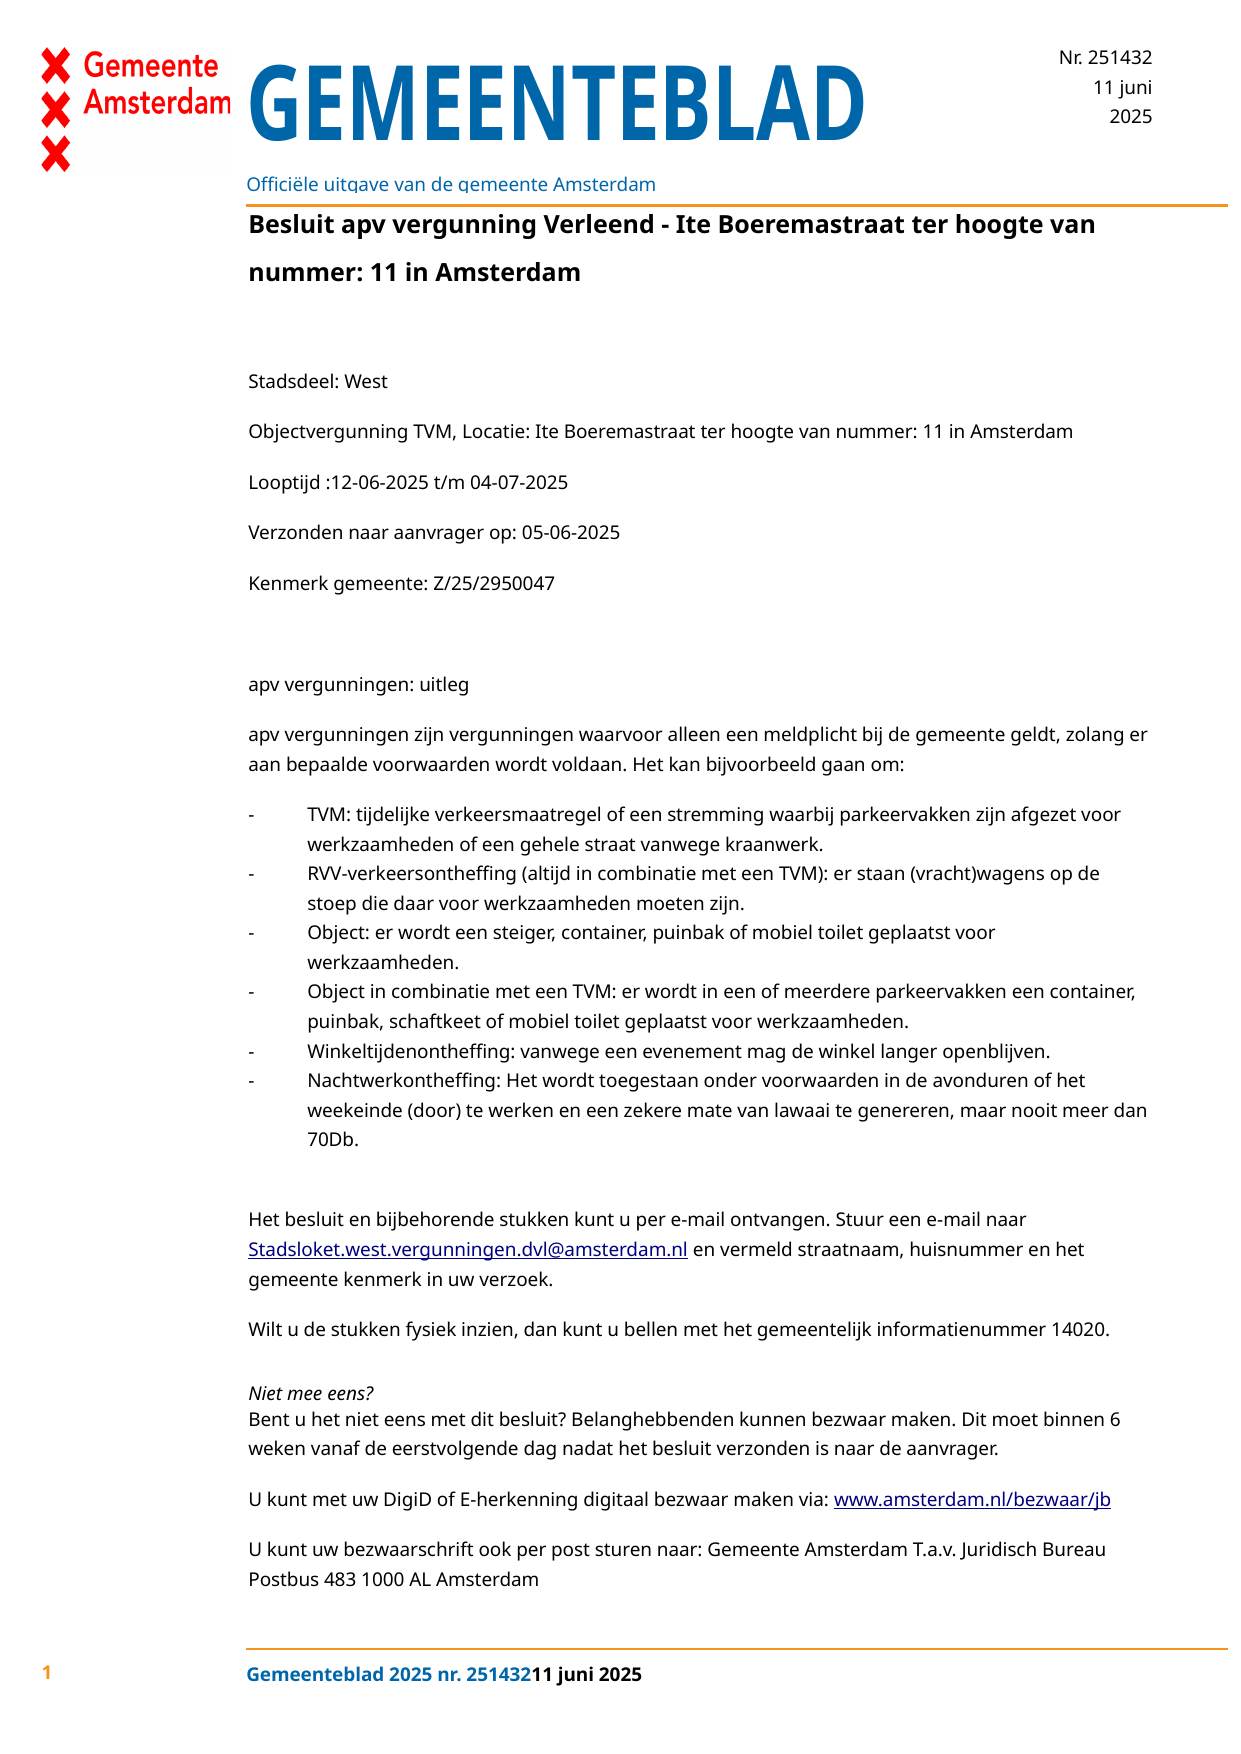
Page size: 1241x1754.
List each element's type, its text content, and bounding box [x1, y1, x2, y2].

text Bent u het niet eens met dit besluit? Belanghebbenden kunnen bezwaar maken. Dit moet binnen 6 weken vanaf de eerstvolgende dag nadat het besluit verzonden is naar de aanvrager. [248, 1406, 1152, 1461]
text U kunt uw bezwaarschrift ook per post sturen naar: Gemeente Amsterdam T.a.v. Juridisch Bureau Postbus 483 1000 AL Amsterdam [248, 1536, 1152, 1592]
list TVM: tijdelijke verkeersmaatregel of een stremming waarbij parkeervakken zijn afgezet voor werkzaamheden of een gehele straat vanwege kraanwerk. [248, 801, 1152, 857]
text Besluit apv vergunning Verleend - Ite Boeremastraat ter hoogte van nummer: 11 in Amsterdam [248, 207, 1152, 288]
text apv vergunningen zijn vergunningen waarvoor alleen een meldplicht bij de gemeente geldt, zolang er aan bepaalde voorwaarden wordt voldaan. Het kan bijvoorbeeld gaan om: [248, 721, 1152, 777]
text Looptijd :12-06-2025 t/m 04-07-2025 [248, 469, 1152, 495]
text U kunt met uw DigiD of E-herkenning digitaal bezwaar maken via: www.amsterdam.nl/bezwaar/jb [248, 1486, 1152, 1512]
picture [41, 47, 231, 172]
list Nachtwerkontheffing: Het wordt toegestaan onder voorwaarden in de avonduren of het weekeinde (door) te werken en een zekere mate van lawaai te genereren, maar nooit meer dan 70Db. [248, 1067, 1152, 1152]
list Winkeltijdenontheffing: vanwege een evenement mag de winkel langer openblijven. [248, 1038, 1152, 1064]
list RVV-verkeersontheffing (altijd in combinatie met een TVM): er staan (vracht)wagens op de stoep die daar voor werkzaamheden moeten zijn. [248, 860, 1152, 916]
text Stadsdeel: West [248, 368, 1152, 394]
list Object in combinatie met een TVM: er wordt in een of meerdere parkeervakken een container, puinbak, schaftkeet of mobiel toilet geplaatst voor werkzaamheden. [248, 979, 1152, 1034]
text Kenmerk gemeente: Z/25/2950047 [248, 570, 1152, 596]
text Verzonden naar aanvrager op: 05-06-2025 [248, 519, 1152, 545]
text Objectvergunning TVM, Locatie: Ite Boeremastraat ter hoogte van nummer: 11 in Amsterdam [248, 419, 1152, 444]
text Niet mee eens? [248, 1380, 1152, 1406]
text Het besluit en bijbehorende stukken kunt u per e-mail ontvangen. Stuur een e-mail naar Stadsloket.west.vergunningen.dvl@amsterdam.nl en vermeld straatnaam, huisnummer en het gemeente kenmerk in uw verzoek. [248, 1207, 1152, 1292]
text apv vergunningen: uitleg [248, 671, 1152, 697]
list Object: er wordt een steiger, container, puinbak of mobiel toilet geplaatst voor werkzaamheden. [248, 919, 1152, 975]
text Wilt u de stukken fysiek inzien, dan kunt u bellen met het gemeentelijk informatienummer 14020. [248, 1316, 1152, 1342]
